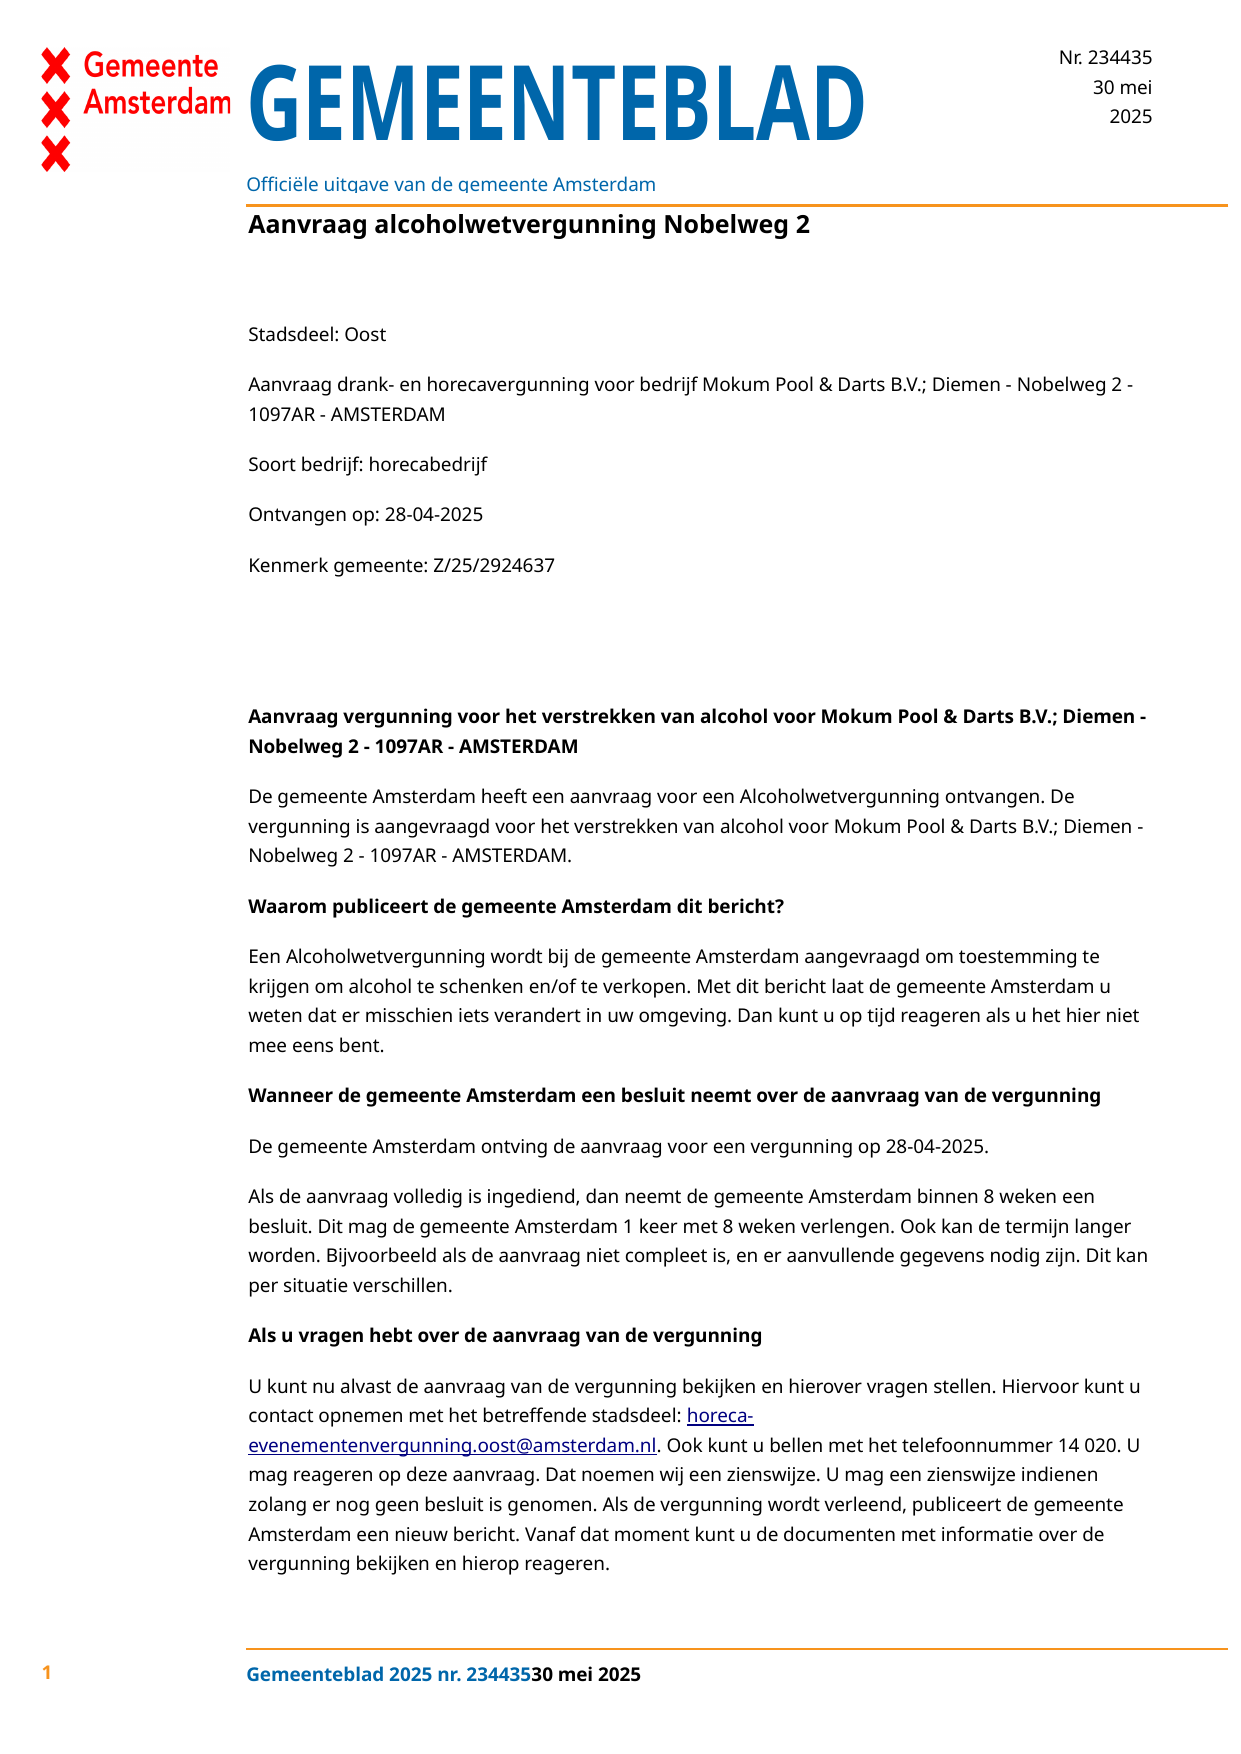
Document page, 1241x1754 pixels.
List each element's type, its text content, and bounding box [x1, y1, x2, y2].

text Aanvraag drank- en horecavergunning voor bedrijf Mokum Pool & Darts B.V.; Diemen - Nobelweg 2 - 1097AR - AMSTERDAM [248, 371, 1152, 426]
text De gemeente Amsterdam ontving de aanvraag voor een vergunning op 28-04-2025. [248, 1133, 1152, 1158]
text Soort bedrijf: horecabedrijf [248, 451, 1152, 477]
text De gemeente Amsterdam heeft een aanvraag voor een Alcoholwetvergunning ontvangen. De vergunning is aangevraagd voor het verstrekken van alcohol voor Mokum Pool & Darts B.V.; Diemen - Nobelweg 2 - 1097AR - AMSTERDAM. [248, 783, 1152, 868]
text Aanvraag alcoholwetvergunning Nobelweg 2 [248, 207, 1152, 241]
text Kenmerk gemeente: Z/25/2924637 [248, 552, 1152, 578]
text U kunt nu alvast de aanvraag van de vergunning bekijken en hierover vragen stellen. Hiervoor kunt u contact opnemen met het betreffende stadsdeel: horeca-evenementenvergunning.oost@amsterdam.nl. Ook kunt u bellen met het telefoonnummer 14 020. U mag reageren op deze aanvraag. Dat noemen wij een zienswijze. U mag een zienswijze indienen zolang er nog geen besluit is genomen. Als de vergunning wordt verleend, publiceert de gemeente Amsterdam een nieuw bericht. Vanaf dat moment kunt u de documenten met informatie over de vergunning bekijken en hierop reageren. [248, 1373, 1152, 1576]
text Wanneer de gemeente Amsterdam een besluit neemt over de aanvraag van de vergunning [248, 1082, 1152, 1108]
text Ontvangen op: 28-04-2025 [248, 502, 1152, 527]
text Aanvraag vergunning voor het verstrekken van alcohol voor Mokum Pool & Darts B.V.; Diemen - Nobelweg 2 - 1097AR - AMSTERDAM [248, 703, 1152, 758]
text Stadsdeel: Oost [248, 321, 1152, 346]
text Waarom publiceert de gemeente Amsterdam dit bericht? [248, 893, 1152, 918]
text Als u vragen hebt over de aanvraag van de vergunning [248, 1322, 1152, 1348]
text Een Alcoholwetvergunning wordt bij de gemeente Amsterdam aangevraagd om toestemming te krijgen om alcohol te schenken en/of te verkopen. Met dit bericht laat de gemeente Amsterdam u weten dat er misschien iets verandert in uw omgeving. Dan kunt u op tijd reageren als u het hier niet mee eens bent. [248, 943, 1152, 1058]
text Als de aanvraag volledig is ingediend, dan neemt de gemeente Amsterdam binnen 8 weken een besluit. Dit mag de gemeente Amsterdam 1 keer met 8 weken verlengen. Ook kan de termijn langer worden. Bijvoorbeeld als de aanvraag niet compleet is, en er aanvullende gegevens nodig zijn. Dit kan per situatie verschillen. [248, 1183, 1152, 1298]
picture [41, 47, 231, 172]
